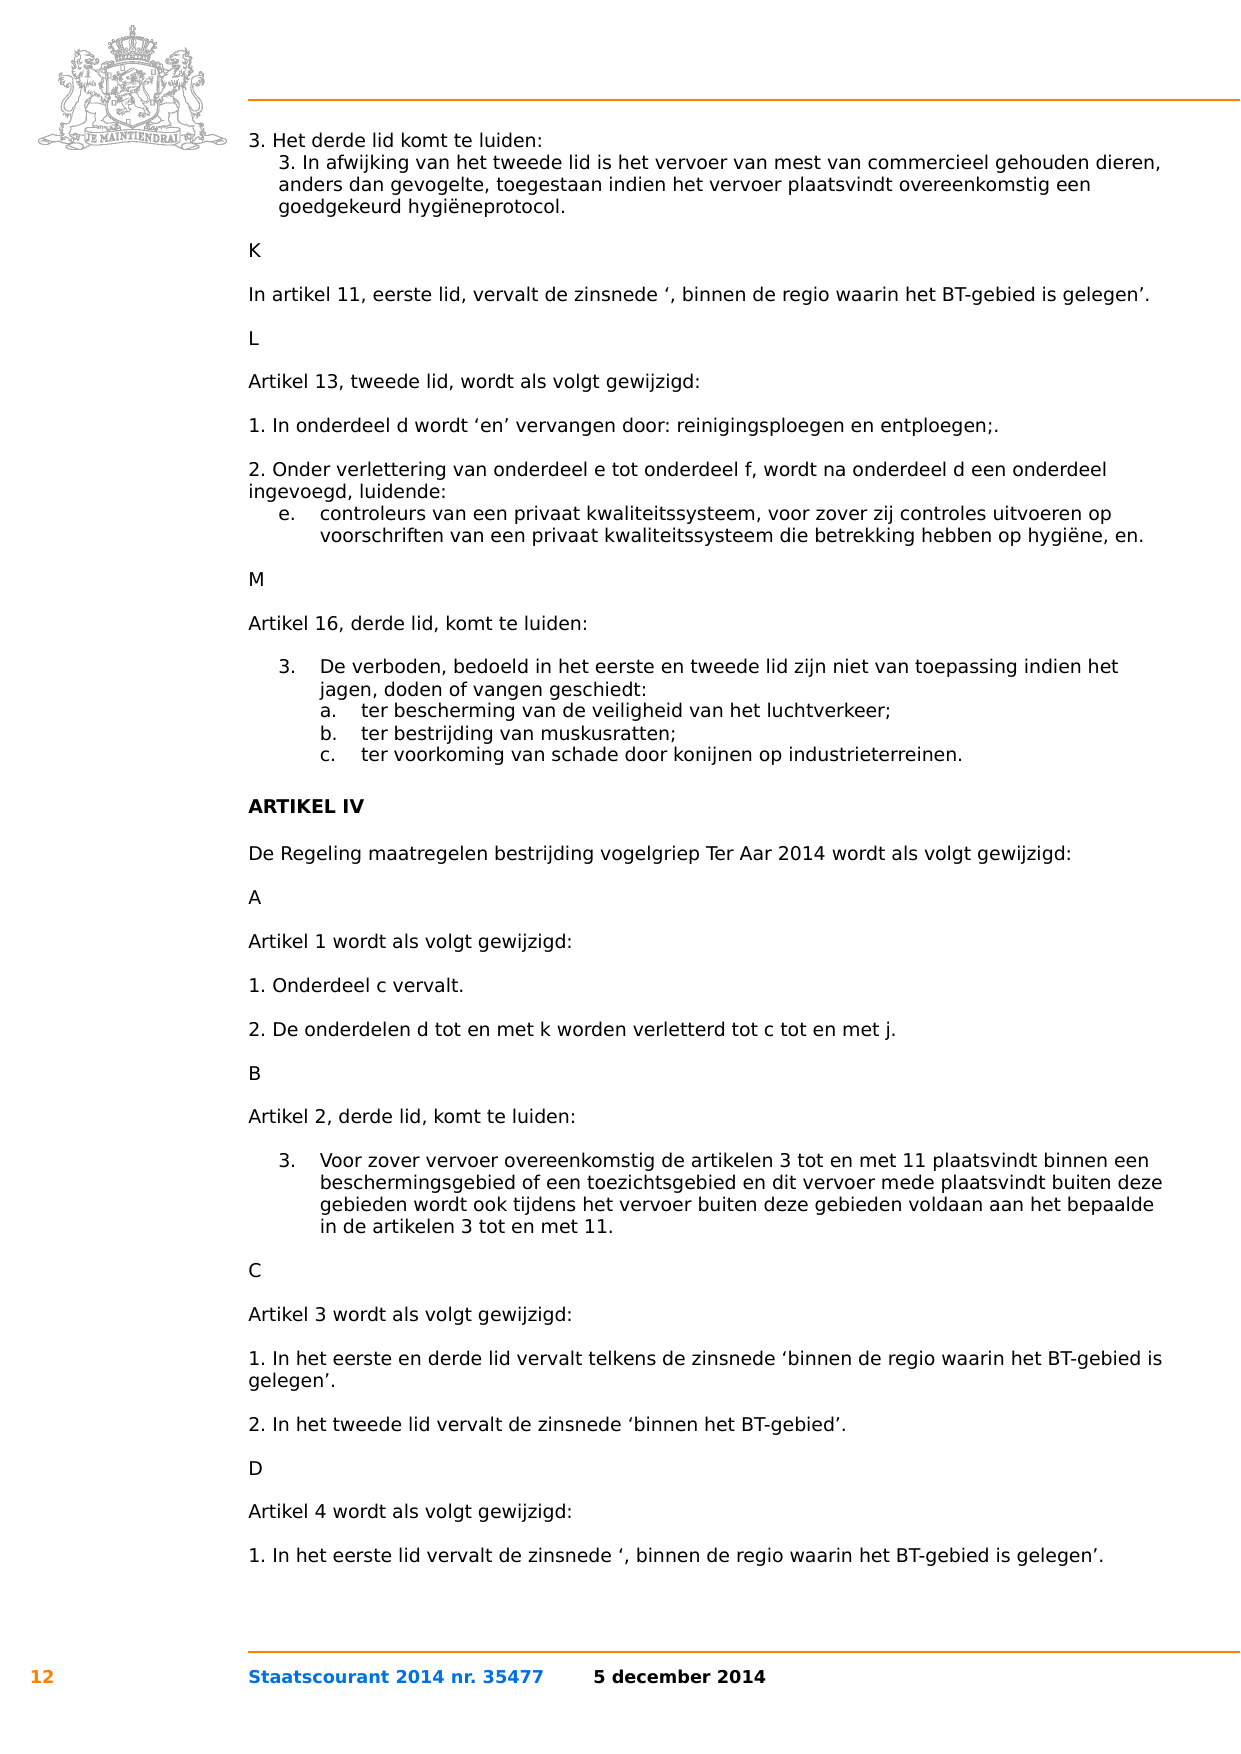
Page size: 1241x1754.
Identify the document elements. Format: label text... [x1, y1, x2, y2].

text L [248, 327, 1163, 349]
picture [38, 25, 227, 150]
text 3. De verboden, bedoeld in het eerste en tweede lid zijn niet van toepassing indien het jagen, doden of vangen geschiedt: [278, 656, 1163, 700]
text Artikel 4 wordt als volgt gewijzigd: [248, 1501, 1163, 1523]
text 1. In het eerste en derde lid vervalt telkens de zinsnede ‘binnen de regio waarin het BT-gebied is gelegen’. [248, 1348, 1163, 1392]
text 1. In onderdeel d wordt ‘en’ vervangen door: reinigingsploegen en entploegen;. [248, 415, 1163, 437]
text c. ter voorkoming van schade door konijnen op industrieterreinen. [319, 744, 1163, 766]
text Artikel 16, derde lid, komt te luiden: [248, 613, 1163, 634]
text Artikel 2, derde lid, komt te luiden: [248, 1106, 1163, 1128]
text b. ter bestrijding van muskusratten; [319, 722, 1163, 744]
text In artikel 11, eerste lid, vervalt de zinsnede ‘, binnen de regio waarin het BT-gebied is gelegen’. [248, 283, 1163, 306]
text De Regeling maatregelen bestrijding vogelgriep Ter Aar 2014 wordt als volgt gewijzigd: [248, 843, 1163, 865]
text 2. In het tweede lid vervalt de zinsnede ‘binnen het BT-gebied’. [248, 1414, 1163, 1436]
text K [248, 240, 1163, 262]
text Artikel 1 wordt als volgt gewijzigd: [248, 931, 1163, 953]
text 3. In afwijking van het tweede lid is het vervoer van mest van commercieel gehouden dieren, anders dan gevogelte, toegestaan indien het vervoer plaatsvindt overeenkomstig een goedgekeurd hygiëneprotocol. [278, 152, 1163, 218]
text 2. De onderdelen d tot en met k worden verletterd tot c tot en met j. [248, 1019, 1163, 1041]
text Artikel 3 wordt als volgt gewijzigd: [248, 1304, 1163, 1326]
text 2. Onder verlettering van onderdeel e tot onderdeel f, wordt na onderdeel d een onderdeel ingevoegd, luidende: [248, 459, 1163, 503]
subtitle ARTIKEL IV [248, 796, 1163, 818]
text 3. Voor zover vervoer overeenkomstig de artikelen 3 tot en met 11 plaatsvindt binnen een beschermingsgebied of een toezichtsgebied en dit vervoer mede plaatsvindt buiten deze gebieden wordt ook tijdens het vervoer buiten deze gebieden voldaan aan het bepaalde in de artikelen 3 tot en met 11. [278, 1150, 1163, 1238]
text M [248, 569, 1163, 591]
text 3. Het derde lid komt te luiden: [248, 130, 1163, 152]
text A [248, 887, 1163, 909]
text D [248, 1457, 1163, 1479]
text B [248, 1063, 1163, 1084]
text 1. In het eerste lid vervalt de zinsnede ‘, binnen de regio waarin het BT-gebied is gelegen’. [248, 1545, 1163, 1567]
text e. controleurs van een privaat kwaliteitssysteem, voor zover zij controles uitvoeren op voorschriften van een privaat kwaliteitssysteem die betrekking hebben op hygiëne, en. [278, 503, 1163, 547]
text 1. Onderdeel c vervalt. [248, 975, 1163, 997]
text C [248, 1260, 1163, 1282]
text Artikel 13, tweede lid, wordt als volgt gewijzigd: [248, 371, 1163, 393]
text a. ter bescherming van de veiligheid van het luchtverkeer; [319, 700, 1163, 722]
